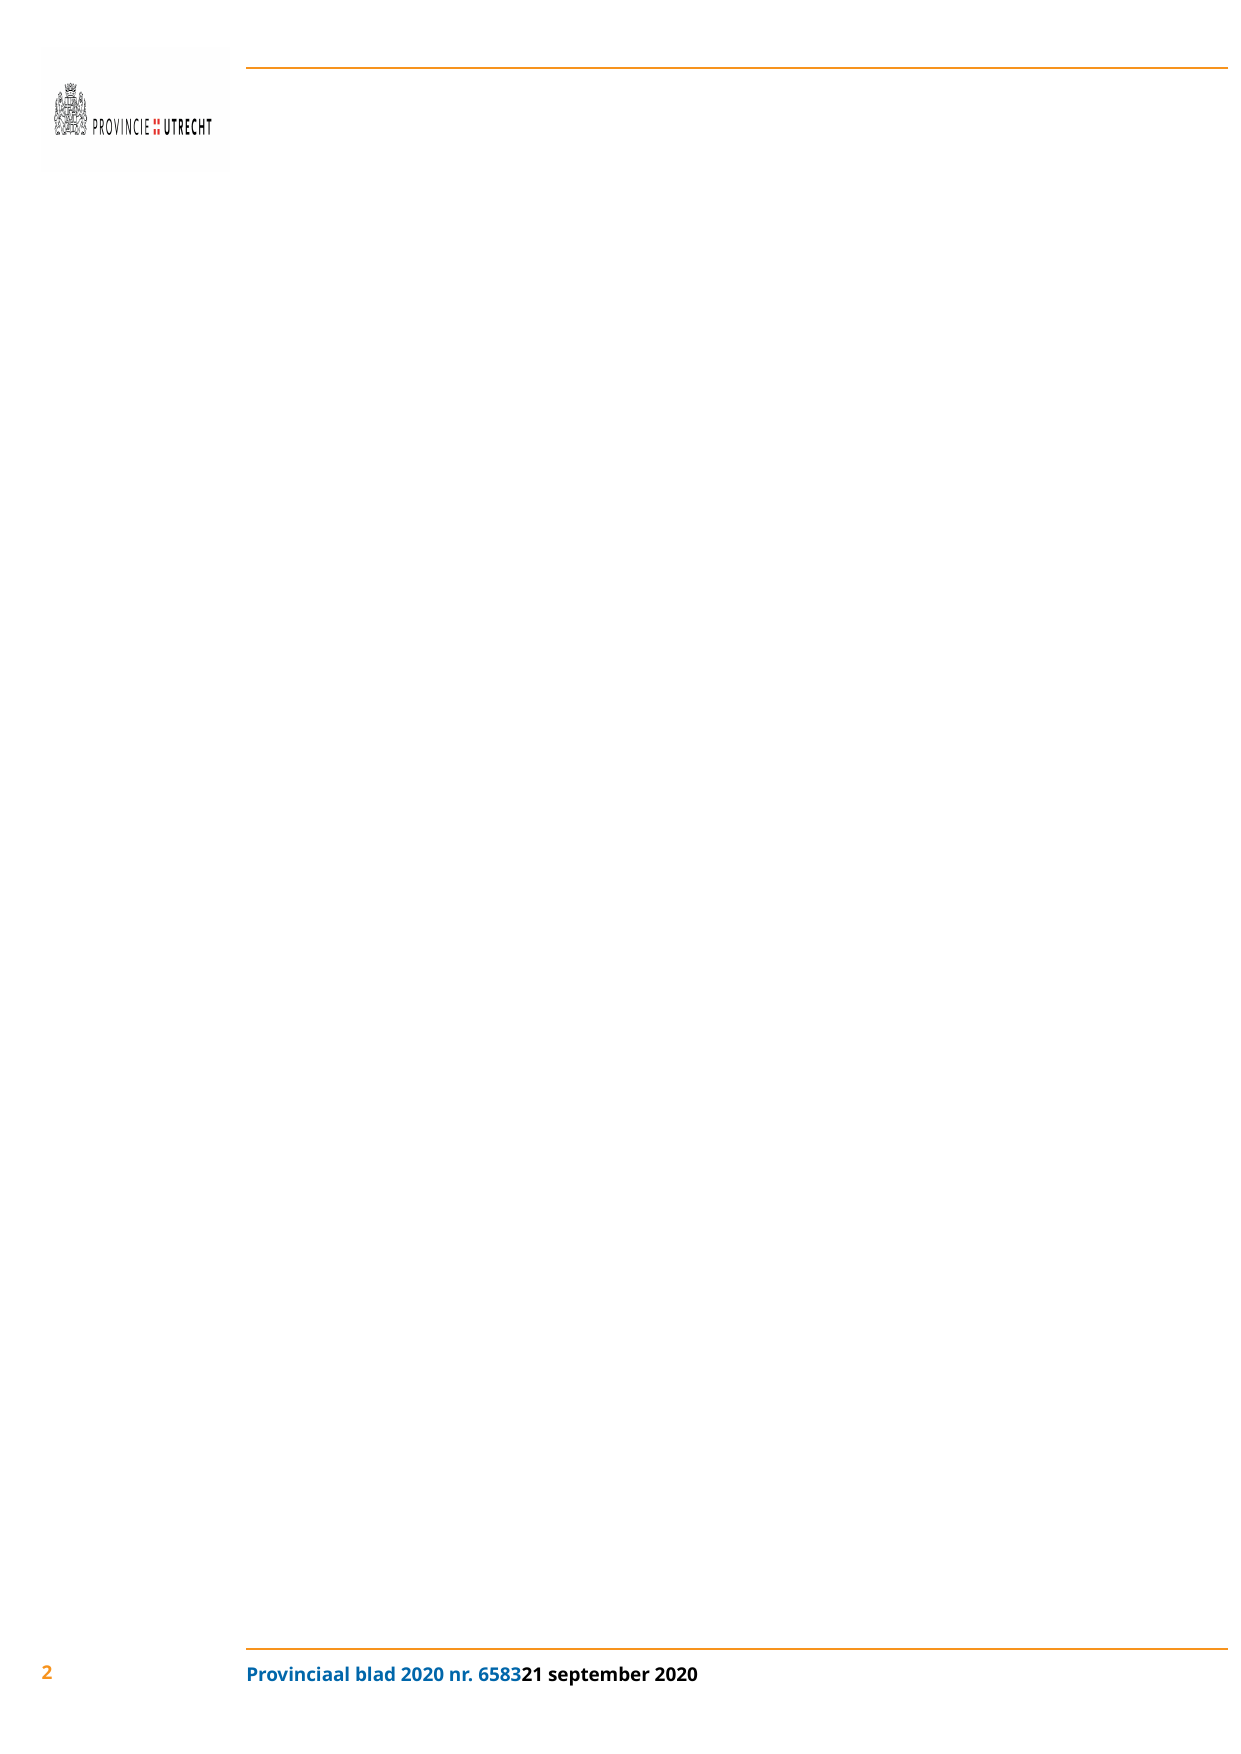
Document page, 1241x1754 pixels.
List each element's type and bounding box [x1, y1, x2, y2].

picture [41, 47, 231, 172]
